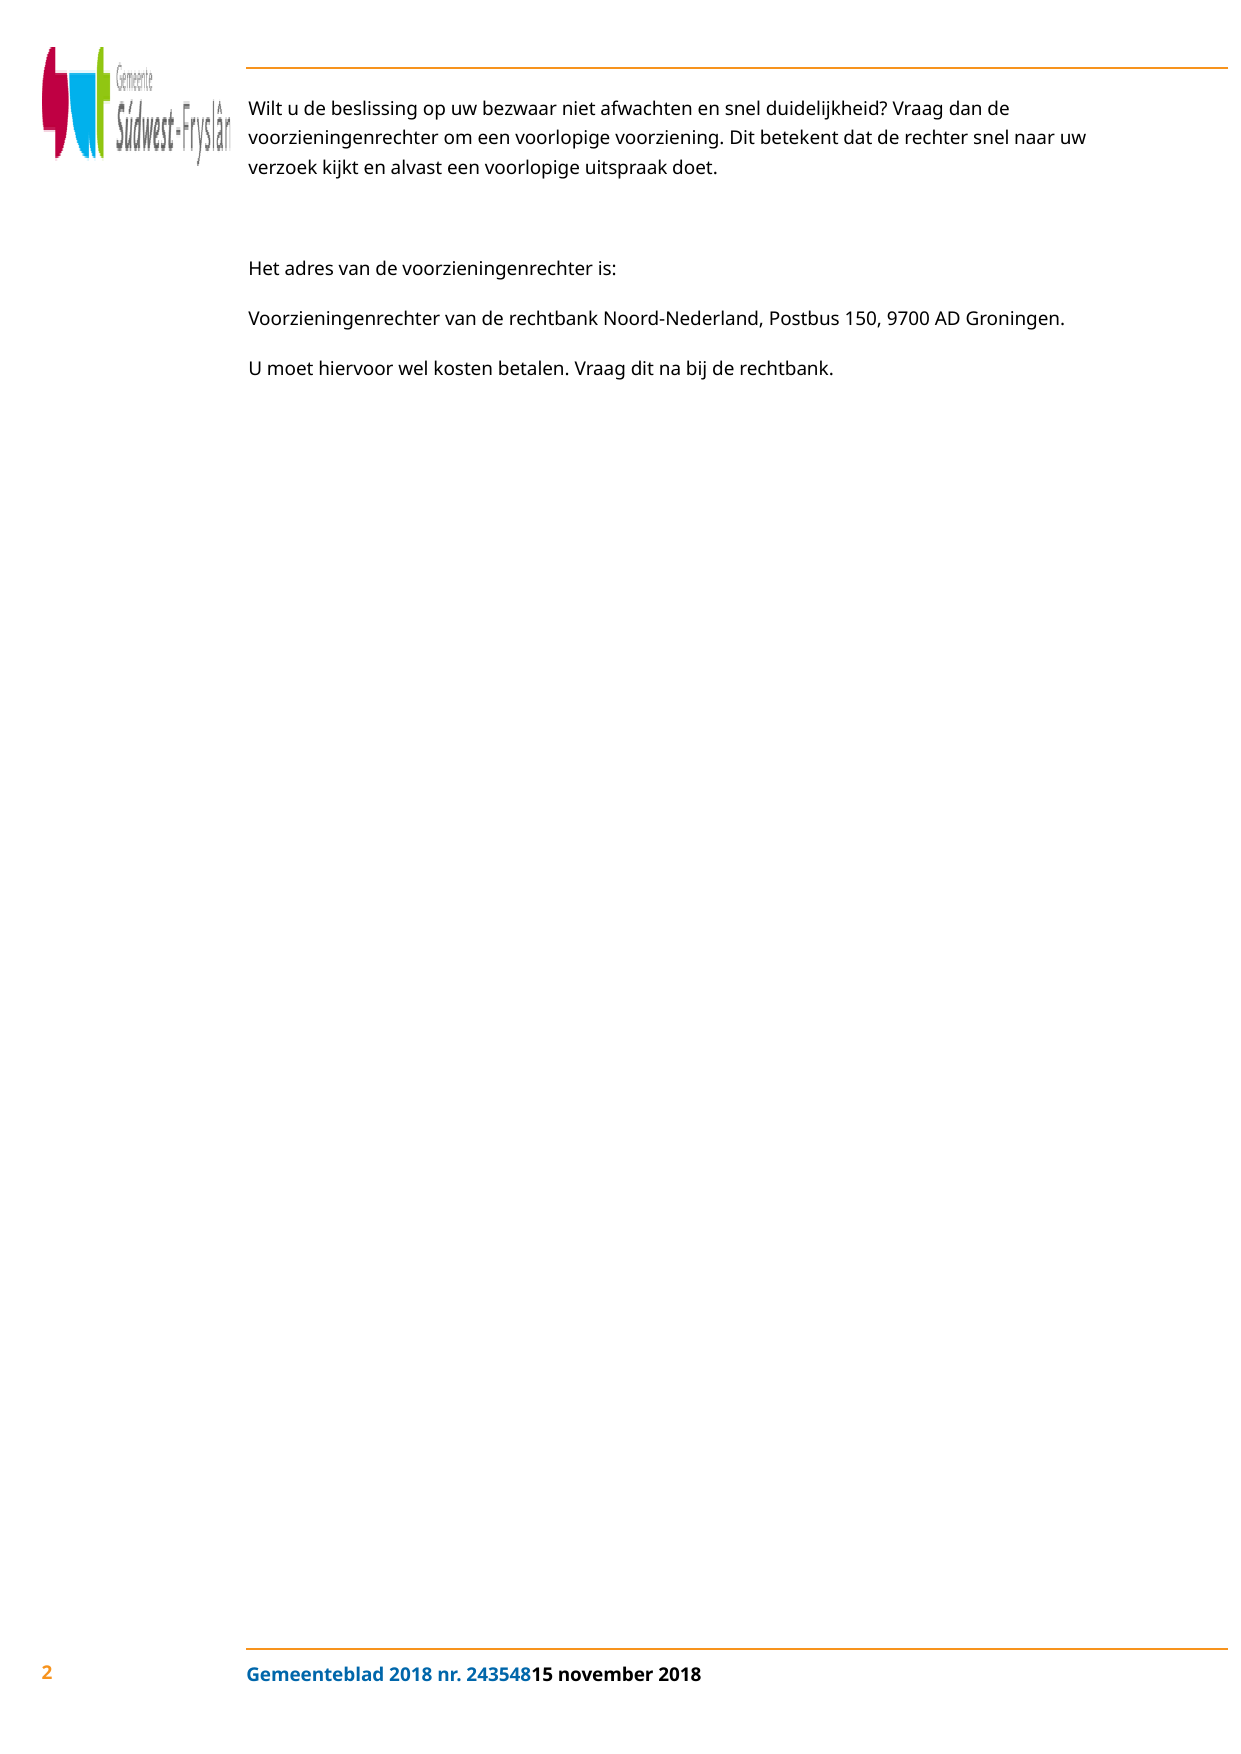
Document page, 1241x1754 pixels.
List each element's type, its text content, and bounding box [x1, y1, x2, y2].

text Wilt u de beslissing op uw bezwaar niet afwachten en snel duidelijkheid? Vraag dan de voorzieningenrechter om een voorlopige voorziening. Dit betekent dat de rechter snel naar uw verzoek kijkt en alvast een voorlopige uitspraak doet. [248, 95, 1152, 180]
text Het adres van de voorzieningenrechter is: [248, 255, 1152, 281]
text Voorzieningenrechter van de rechtbank Noord-Nederland, Postbus 150, 9700 AD Groningen. [248, 305, 1152, 331]
picture [41, 47, 231, 172]
text U moet hiervoor wel kosten betalen. Vraag dit na bij de rechtbank. [248, 356, 1152, 381]
